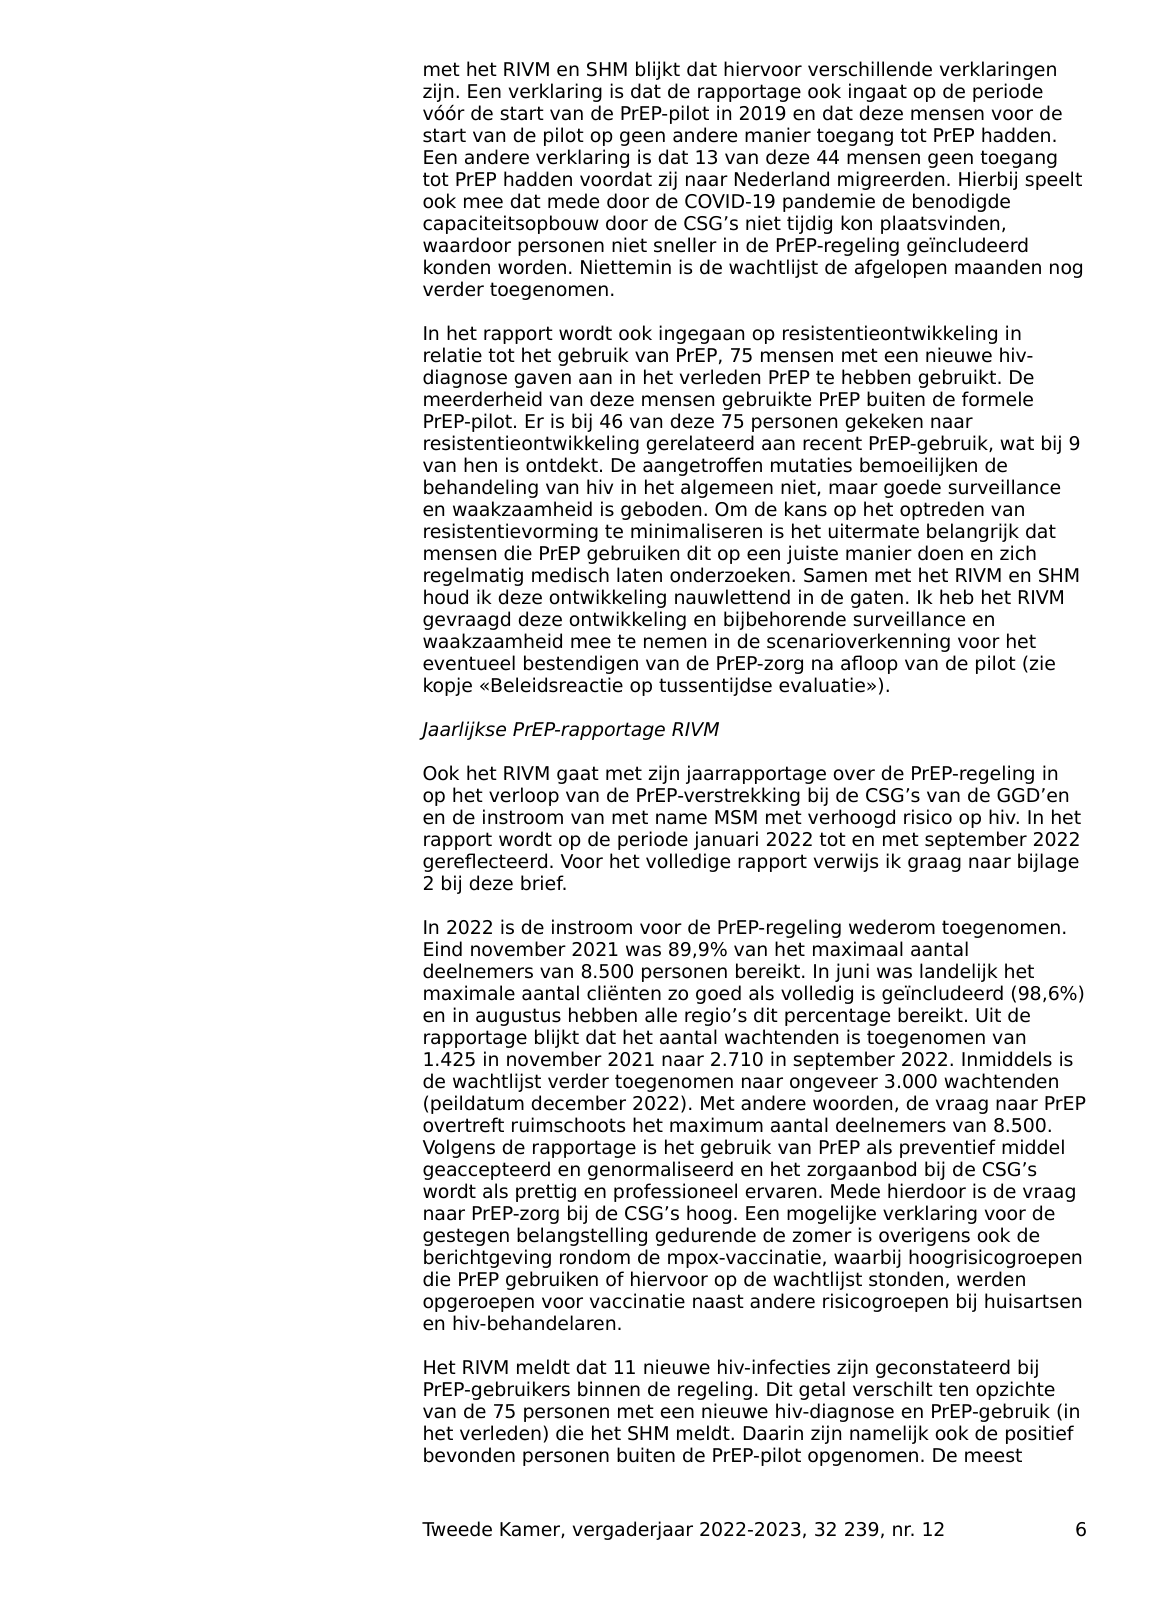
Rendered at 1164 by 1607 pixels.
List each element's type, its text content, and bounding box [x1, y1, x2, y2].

subtitle Jaarlijkse PrEP-rapportage RIVM [422, 719, 1087, 741]
text In het rapport wordt ook ingegaan op resistentieontwikkeling in relatie tot het gebruik van PrEP, 75 mensen met een nieuwe hiv-diagnose gaven aan in het verleden PrEP te hebben gebruikt. De meerderheid van deze mensen gebruikte PrEP buiten de formele PrEP-pilot. Er is bij 46 van deze 75 personen gekeken naar resistentieontwikkeling gerelateerd aan recent PrEP-gebruik, wat bij 9 van hen is ontdekt. De aangetroffen mutaties bemoeilijken de behandeling van hiv in het algemeen niet, maar goede surveillance en waakzaamheid is geboden. Om de kans op het optreden van resistentievorming te minimaliseren is het uitermate belangrijk dat mensen die PrEP gebruiken dit op een juiste manier doen en zich regelmatig medisch laten onderzoeken. Samen met het RIVM en SHM houd ik deze ontwikkeling nauwlettend in de gaten. Ik heb het RIVM gevraagd deze ontwikkeling en bijbehorende surveillance en waakzaamheid mee te nemen in de scenarioverkenning voor het eventueel bestendigen van de PrEP-zorg na afloop van de pilot (zie kopje «Beleidsreactie op tussentijdse evaluatie»). [422, 323, 1087, 697]
text met het RIVM en SHM blijkt dat hiervoor verschillende verklaringen zijn. Een verklaring is dat de rapportage ook ingaat op de periode vóór de start van de PrEP-pilot in 2019 en dat deze mensen voor de start van de pilot op geen andere manier toegang tot PrEP hadden. Een andere verklaring is dat 13 van deze 44 mensen geen toegang tot PrEP hadden voordat zij naar Nederland migreerden. Hierbij speelt ook mee dat mede door de COVID-19 pandemie de benodigde capaciteitsopbouw door de CSG’s niet tijdig kon plaatsvinden, waardoor personen niet sneller in de PrEP-regeling geïncludeerd konden worden. Niettemin is de wachtlijst de afgelopen maanden nog verder toegenomen. [422, 59, 1087, 301]
text Ook het RIVM gaat met zijn jaarrapportage over de PrEP-regeling in op het verloop van de PrEP-verstrekking bij de CSG’s van de GGD’en en de instroom van met name MSM met verhoogd risico op hiv. In het rapport wordt op de periode januari 2022 tot en met september 2022 gereflecteerd. Voor het volledige rapport verwijs ik graag naar bijlage 2 bij deze brief. [422, 763, 1087, 895]
text In 2022 is de instroom voor de PrEP-regeling wederom toegenomen. Eind november 2021 was 89,9% van het maximaal aantal deelnemers van 8.500 personen bereikt. In juni was landelijk het maximale aantal cliënten zo goed als volledig is geïncludeerd (98,6%) en in augustus hebben alle regio’s dit percentage bereikt. Uit de rapportage blijkt dat het aantal wachtenden is toegenomen van 1.425 in november 2021 naar 2.710 in september 2022. Inmiddels is de wachtlijst verder toegenomen naar ongeveer 3.000 wachtenden (peildatum december 2022). Met andere woorden, de vraag naar PrEP overtreft ruimschoots het maximum aantal deelnemers van 8.500. Volgens de rapportage is het gebruik van PrEP als preventief middel geaccepteerd en genormaliseerd en het zorgaanbod bij de CSG’s wordt als prettig en professioneel ervaren. Mede hierdoor is de vraag naar PrEP-zorg bij de CSG’s hoog. Een mogelijke verklaring voor de gestegen belangstelling gedurende de zomer is overigens ook de berichtgeving rondom de mpox-vaccinatie, waarbij hoogrisicogroepen die PrEP gebruiken of hiervoor op de wachtlijst stonden, werden opgeroepen voor vaccinatie naast andere risicogroepen bij huisartsen en hiv-behandelaren. [422, 917, 1087, 1335]
text Het RIVM meldt dat 11 nieuwe hiv-infecties zijn geconstateerd bij PrEP-gebruikers binnen de regeling. Dit getal verschilt ten opzichte van de 75 personen met een nieuwe hiv-diagnose en PrEP-gebruik (in het verleden) die het SHM meldt. Daarin zijn namelijk ook de positief bevonden personen buiten de PrEP-pilot opgenomen. De meest [422, 1357, 1087, 1467]
